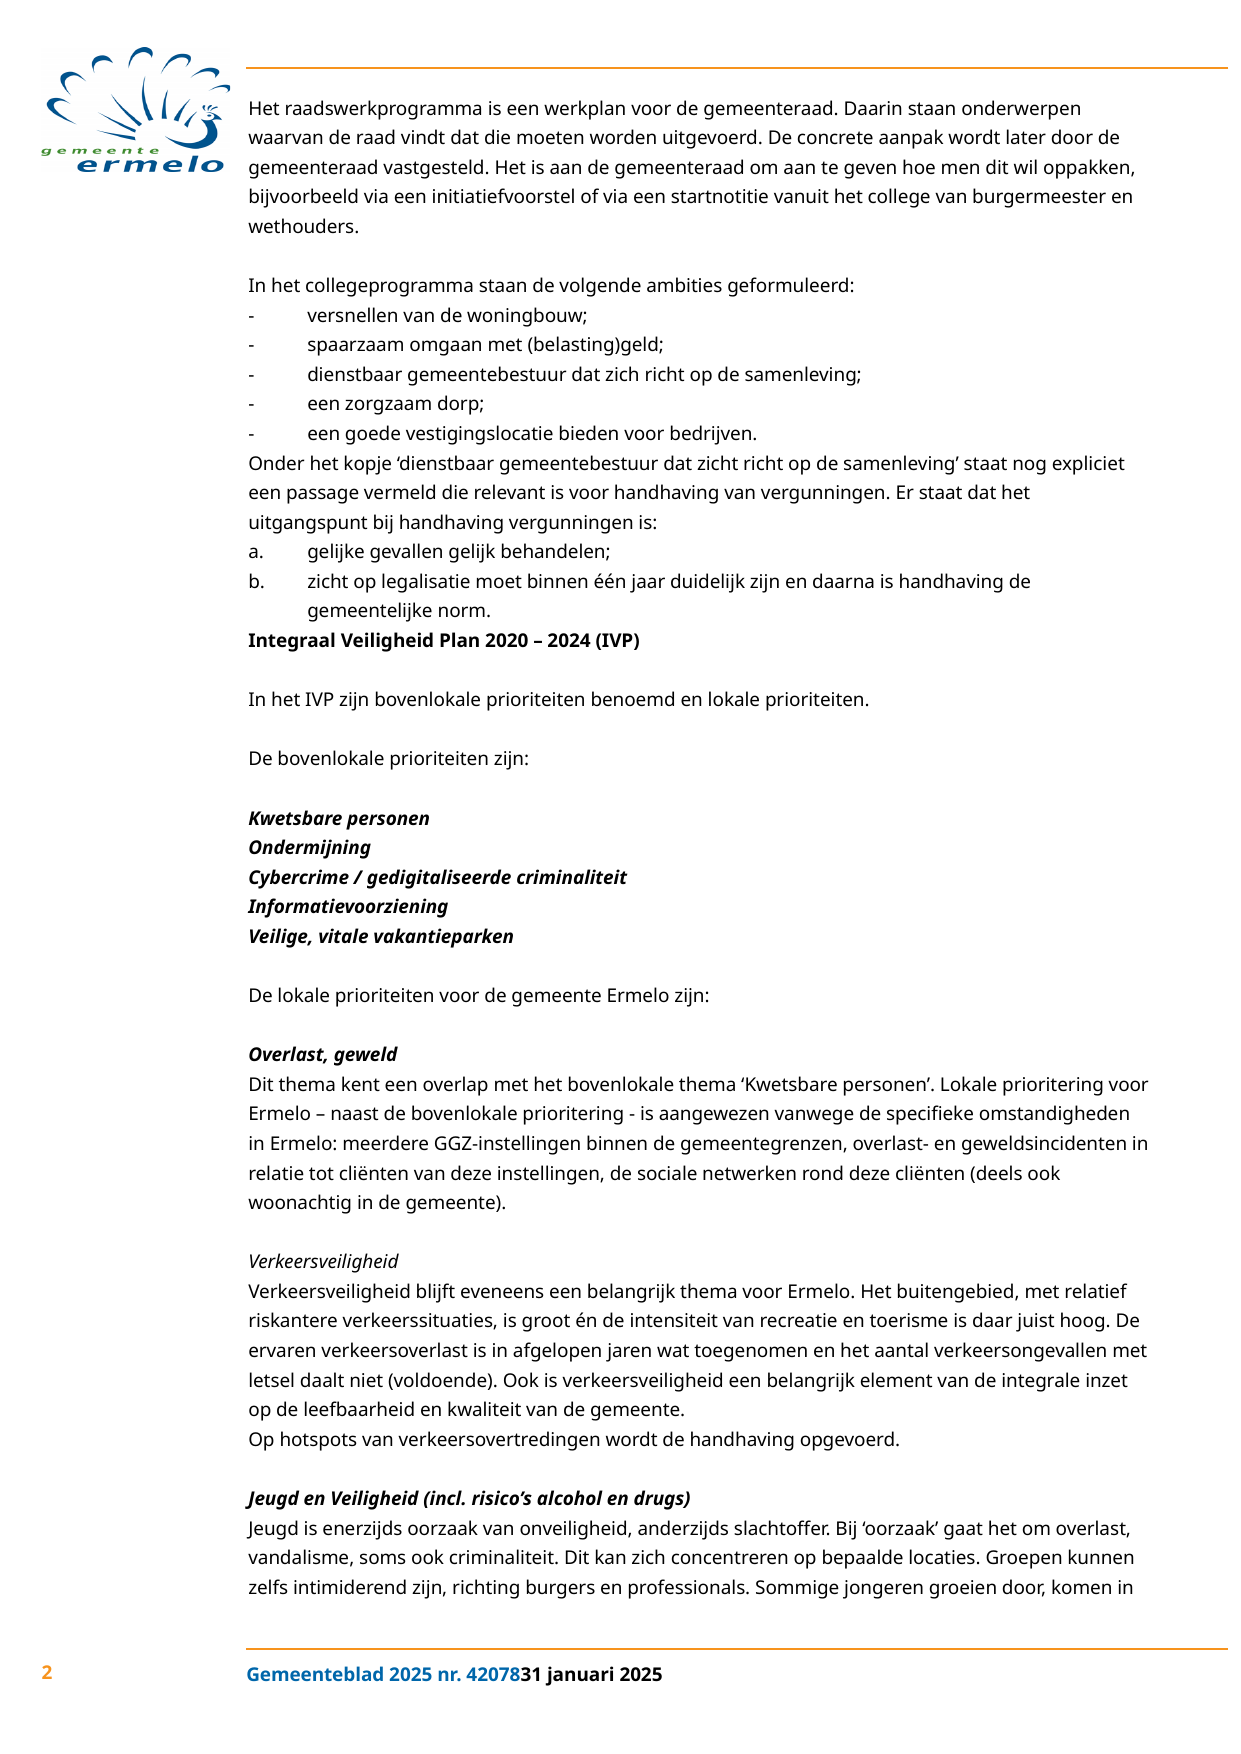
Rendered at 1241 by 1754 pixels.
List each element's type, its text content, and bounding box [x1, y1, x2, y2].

list zicht op legalisatie moet binnen één jaar duidelijk zijn en daarna is handhaving de gemeentelijke norm. [248, 568, 1152, 623]
text De lokale prioriteiten voor de gemeente Ermelo zijn: [248, 982, 1152, 1008]
text In het collegeprogramma staan de volgende ambities geformuleerd: [248, 272, 1152, 298]
text Verkeersveiligheid blijft eveneens een belangrijk thema voor Ermelo. Het buitengebied, met relatief riskantere verkeerssituaties, is groot én de intensiteit van recreatie en toerisme is daar juist hoog. De ervaren verkeersoverlast is in afgelopen jaren wat toegenomen en het aantal verkeersongevallen met letsel daalt niet (voldoende). Ook is verkeersveiligheid een belangrijk element van de integrale inzet op de leefbaarheid en kwaliteit van de gemeente. [248, 1278, 1152, 1422]
text Informatievoorziening [248, 893, 1152, 919]
text Jeugd is enerzijds oorzaak van onveiligheid, anderzijds slachtoffer. Bij ‘oorzaak’ gaat het om overlast, vandalisme, soms ook criminaliteit. Dit kan zich concentreren op bepaalde locaties. Groepen kunnen zelfs intimiderend zijn, richting burgers en professionals. Sommige jongeren groeien door, komen in [248, 1515, 1152, 1600]
text Jeugd en Veiligheid (incl. risico’s alcohol en drugs) [248, 1485, 1152, 1511]
list versnellen van de woningbouw; [248, 302, 1152, 328]
text Integraal Veiligheid Plan 2020 – 2024 (IVP) [248, 627, 1152, 653]
text Op hotspots van verkeersovertredingen wordt de handhaving opgevoerd. [248, 1426, 1152, 1452]
text Dit thema kent een overlap met het bovenlokale thema ‘Kwetsbare personen’. Lokale prioritering voor Ermelo – naast de bovenlokale prioritering - is aangewezen vanwege de specifieke omstandigheden in Ermelo: meerdere GGZ-instellingen binnen de gemeentegrenzen, overlast- en geweldsincidenten in relatie tot cliënten van deze instellingen, de sociale netwerken rond deze cliënten (deels ook woonachtig in de gemeente). [248, 1071, 1152, 1215]
text Cybercrime / gedigitaliseerde criminaliteit [248, 864, 1152, 890]
text Verkeersveiligheid [248, 1248, 1152, 1274]
text Overlast, geweld [248, 1041, 1152, 1067]
text In het IVP zijn bovenlokale prioriteiten benoemd en lokale prioriteiten. [248, 686, 1152, 712]
text Het raadswerkprogramma is een werkplan voor de gemeenteraad. Daarin staan onderwerpen waarvan de raad vindt dat die moeten worden uitgevoerd. De concrete aanpak wordt later door de gemeenteraad vastgesteld. Het is aan de gemeenteraad om aan te geven hoe men dit wil oppakken, bijvoorbeeld via een initiatiefvoorstel of via een startnotitie vanuit het college van burgermeester en wethouders. [248, 95, 1152, 239]
picture [41, 47, 231, 172]
text Kwetsbare personen [248, 805, 1152, 831]
text Veilige, vitale vakantieparken [248, 923, 1152, 949]
list gelijke gevallen gelijk behandelen; [248, 538, 1152, 564]
list spaarzaam omgaan met (belasting)geld; [248, 331, 1152, 357]
list dienstbaar gemeentebestuur dat zich richt op de samenleving; [248, 361, 1152, 387]
text Ondermijning [248, 834, 1152, 860]
text Onder het kopje ‘dienstbaar gemeentebestuur dat zicht richt op de samenleving’ staat nog expliciet een passage vermeld die relevant is voor handhaving van vergunningen. Er staat dat het uitgangspunt bij handhaving vergunningen is: [248, 450, 1152, 535]
list een goede vestigingslocatie bieden voor bedrijven. [248, 420, 1152, 446]
list een zorgzaam dorp; [248, 391, 1152, 416]
text De bovenlokale prioriteiten zijn: [248, 746, 1152, 771]
